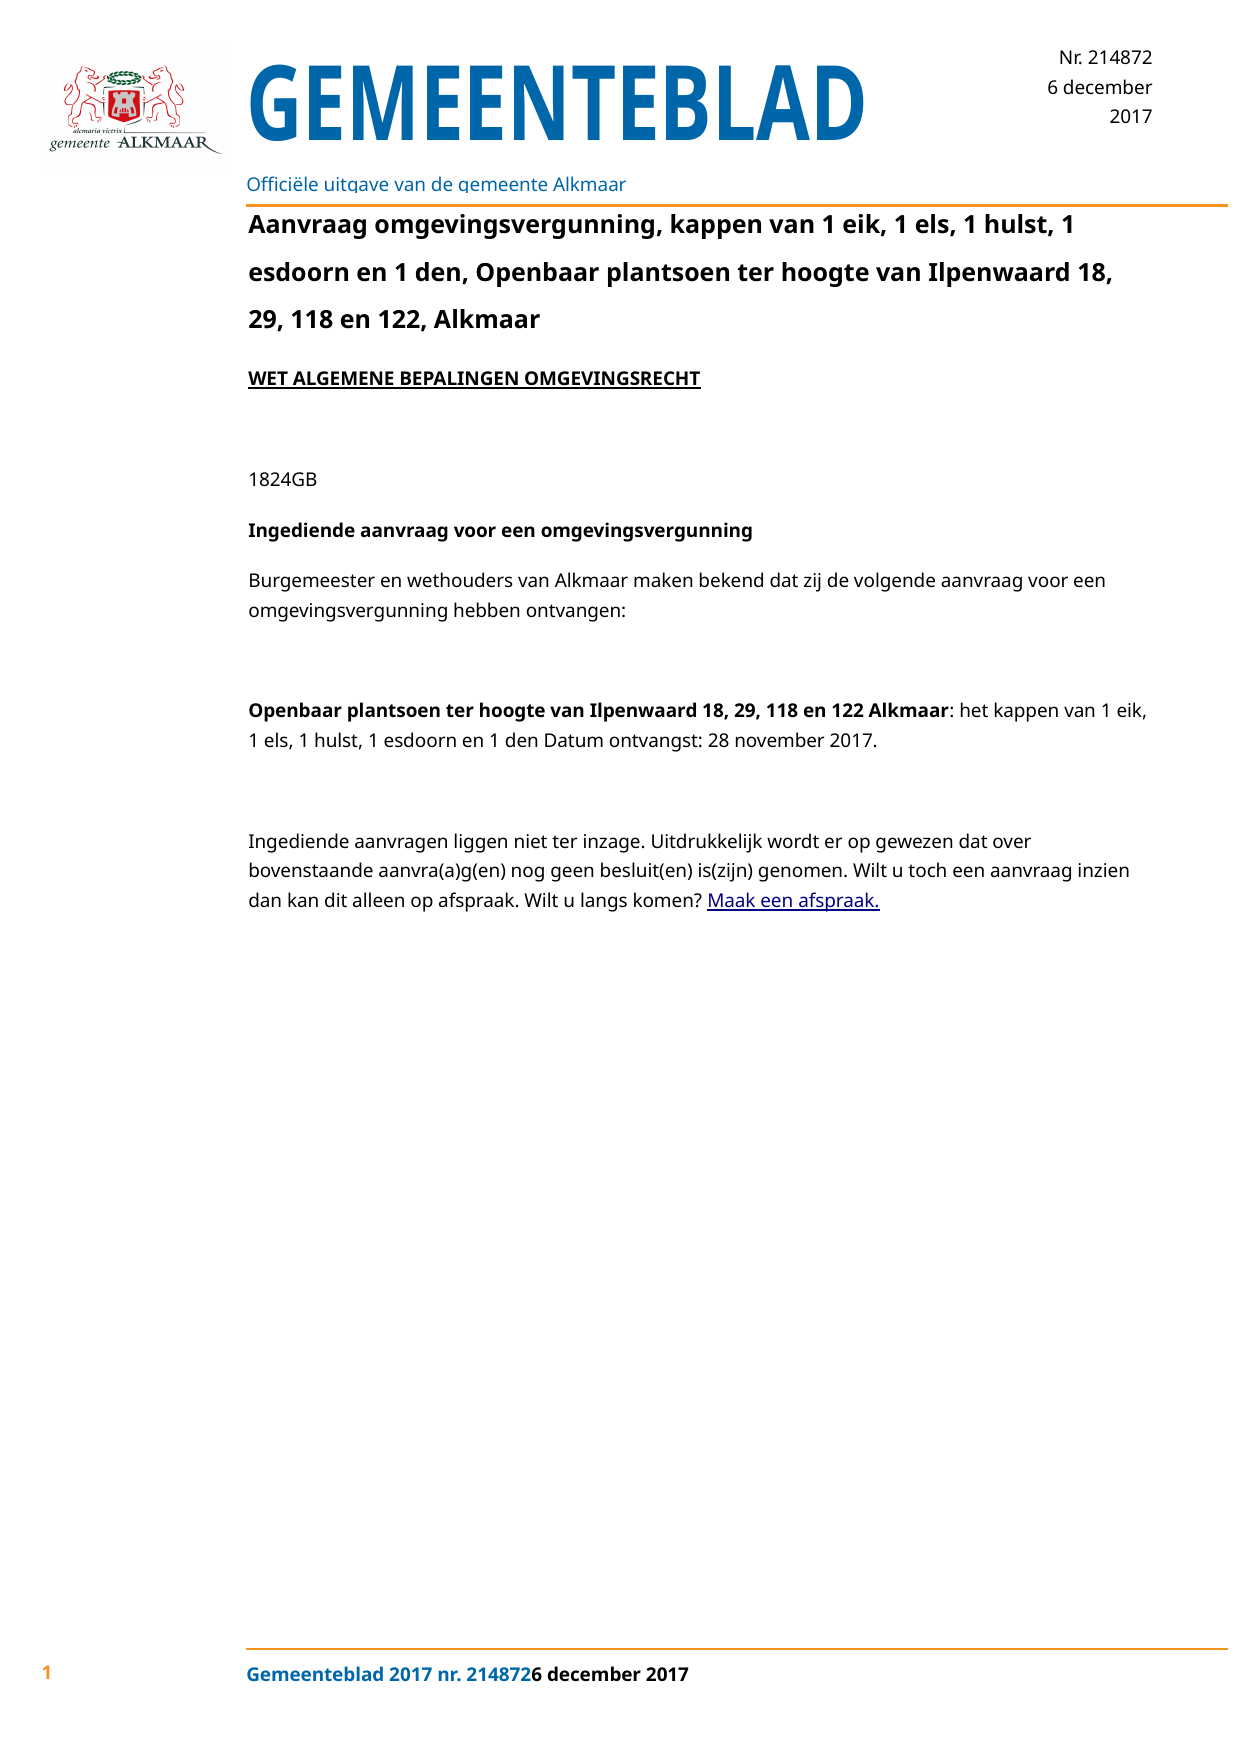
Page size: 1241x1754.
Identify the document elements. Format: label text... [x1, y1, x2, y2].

text Ingediende aanvragen liggen niet ter inzage. Uitdrukkelijk wordt er op gewezen dat over bovenstaande aanvra(a)g(en) nog geen besluit(en) is(zijn) genomen. Wilt u toch een aanvraag inzien dan kan dit alleen op afspraak. Wilt u langs komen? Maak een afspraak. [248, 828, 1152, 913]
text Ingediende aanvraag voor een omgevingsvergunning [248, 517, 1152, 542]
text Aanvraag omgevingsvergunning, kappen van 1 eik, 1 els, 1 hulst, 1 esdoorn en 1 den, Openbaar plantsoen ter hoogte van Ilpenwaard 18, 29, 118 en 122, Alkmaar [248, 207, 1152, 336]
text WET ALGEMENE BEPALINGEN OMGEVINGSRECHT [248, 366, 1152, 391]
text Burgemeester en wethouders van Alkmaar maken bekend dat zij de volgende aanvraag voor een omgevingsvergunning hebben ontvangen: [248, 567, 1152, 622]
text 1824GB [248, 466, 1152, 492]
text Openbaar plantsoen ter hoogte van Ilpenwaard 18, 29, 118 en 122 Alkmaar: het kappen van 1 eik, 1 els, 1 hulst, 1 esdoorn en 1 den Datum ontvangst: 28 november 2017. [248, 698, 1152, 753]
picture [41, 47, 231, 172]
